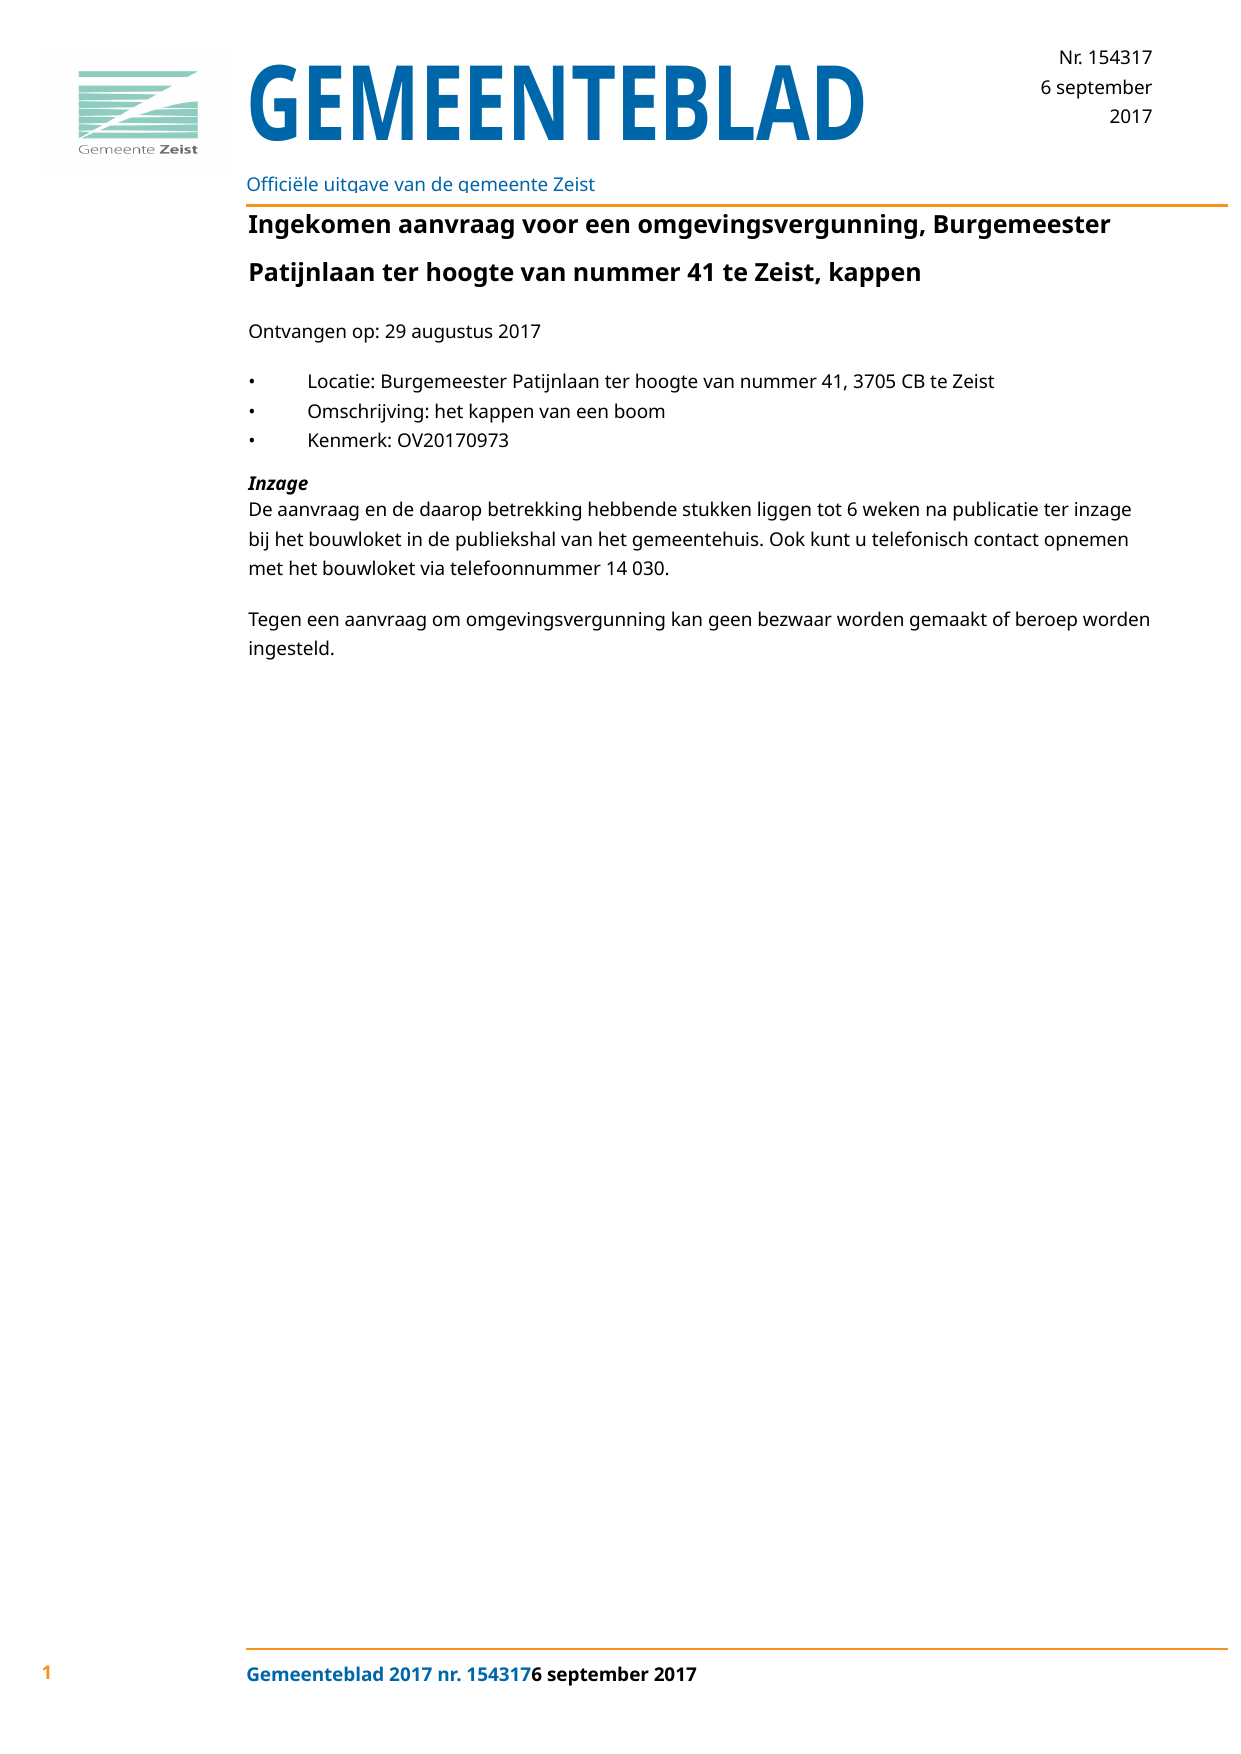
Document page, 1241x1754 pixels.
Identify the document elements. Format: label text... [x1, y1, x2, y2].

list Kenmerk: OV20170973 [248, 427, 1152, 453]
picture [41, 47, 231, 172]
text De aanvraag en de daarop betrekking hebbende stukken liggen tot 6 weken na publicatie ter inzage bij het bouwloket in de publiekshal van het gemeentehuis. Ook kunt u telefonisch contact opnemen met het bouwloket via telefoonnummer 14 030. [248, 496, 1152, 581]
text Tegen een aanvraag om omgevingsvergunning kan geen bezwaar worden gemaakt of beroep worden ingesteld. [248, 606, 1152, 661]
list Locatie: Burgemeester Patijnlaan ter hoogte van nummer 41, 3705 CB te Zeist [248, 368, 1152, 394]
text Ontvangen op: 29 augustus 2017 [248, 318, 1152, 344]
text Ingekomen aanvraag voor een omgevingsvergunning, Burgemeester Patijnlaan ter hoogte van nummer 41 te Zeist, kappen [248, 207, 1152, 288]
text Inzage [248, 471, 1152, 496]
list Omschrijving: het kappen van een boom [248, 398, 1152, 424]
